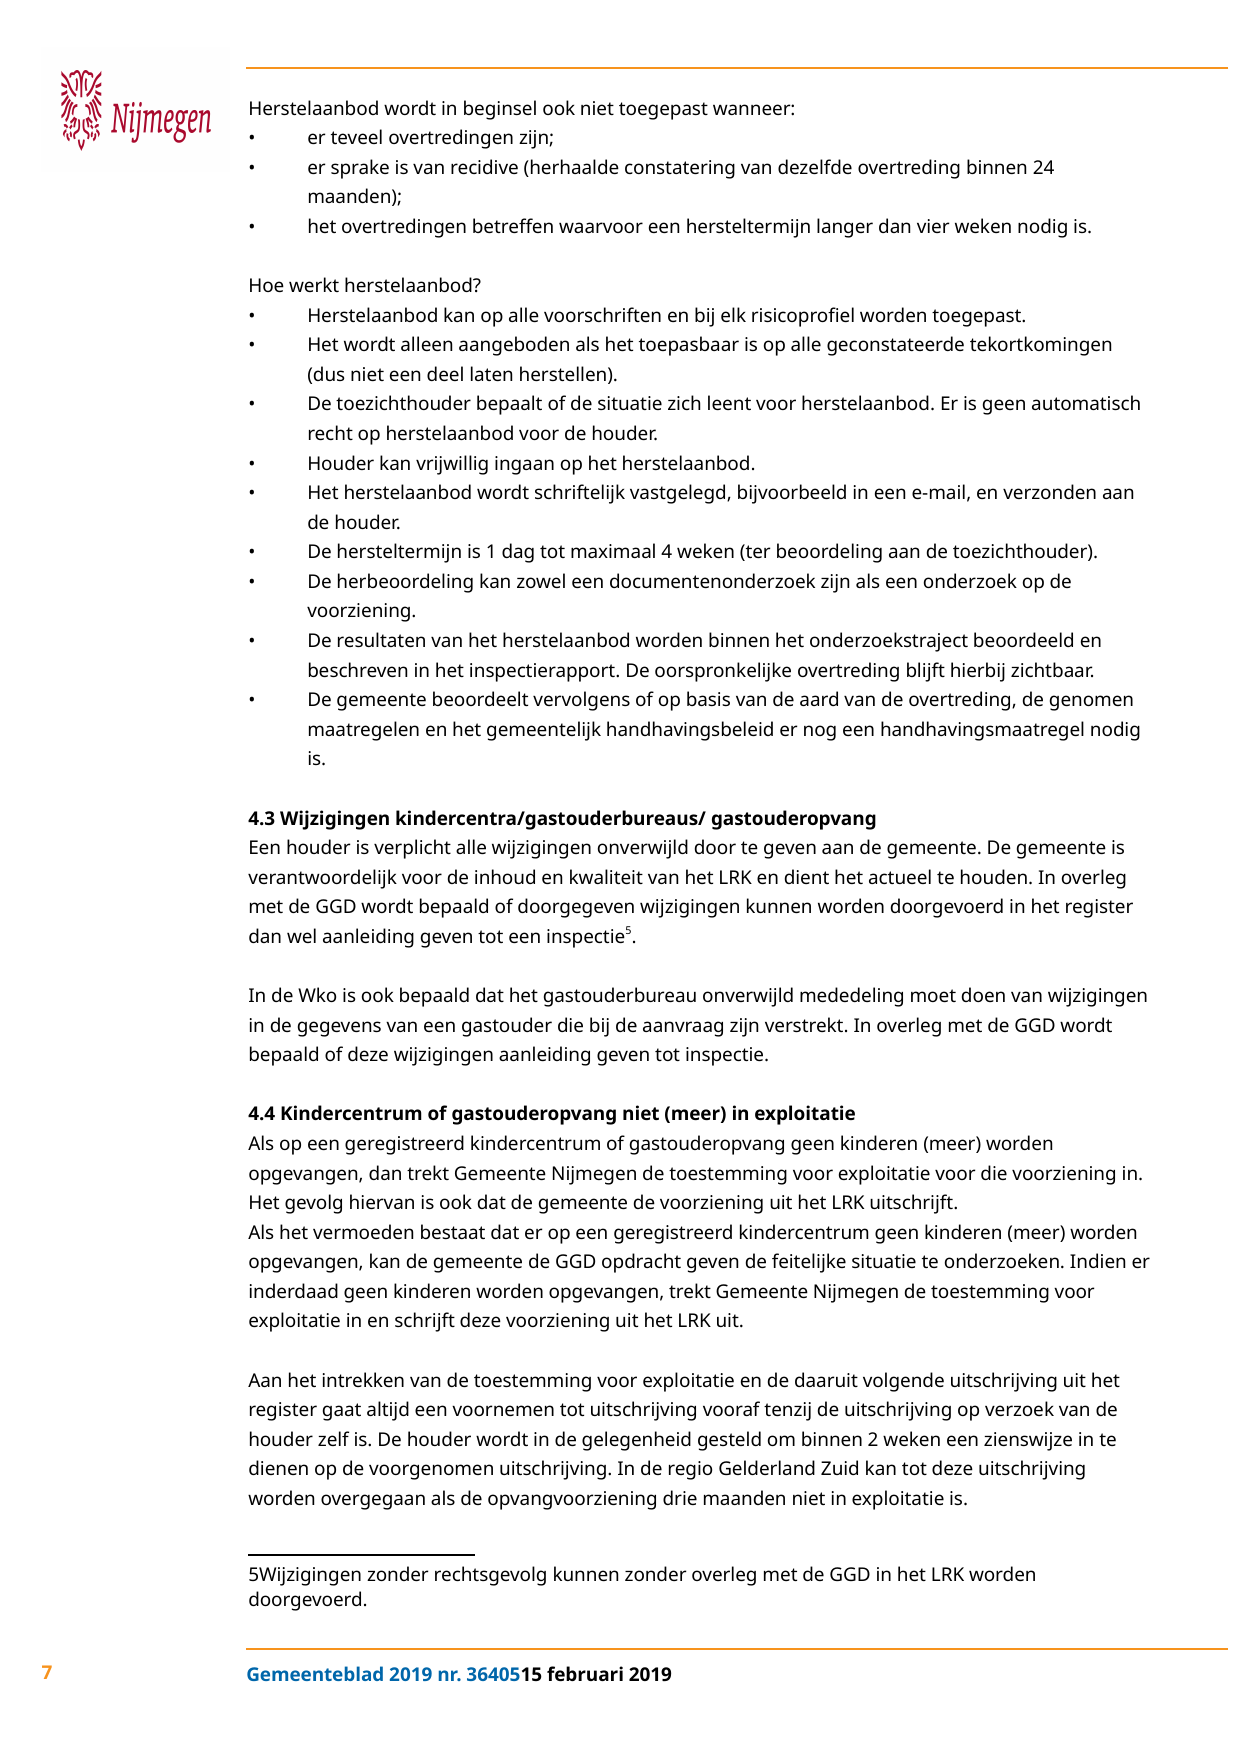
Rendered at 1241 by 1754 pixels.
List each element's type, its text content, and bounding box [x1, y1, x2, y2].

list Het wordt alleen aangeboden als het toepasbaar is op alle geconstateerde tekortkomingen (dus niet een deel laten herstellen). [248, 331, 1152, 387]
list er teveel overtredingen zijn; [248, 124, 1152, 150]
list Het herstelaanbod wordt schriftelijk vastgelegd, bijvoorbeeld in een e-mail, en verzonden aan de houder. [248, 479, 1152, 535]
text Een houder is verplicht alle wijzigingen onverwijld door te geven aan de gemeente. De gemeente is verantwoordelijk voor de inhoud en kwaliteit van het LRK en dient het actueel te houden. In overleg met de GGD wordt bepaald of doorgegeven wijzigingen kunnen worden doorgevoerd in het register dan wel aanleiding geven tot een inspectie. [248, 834, 1152, 949]
text Herstelaanbod wordt in beginsel ook niet toegepast wanneer: [248, 95, 1152, 121]
list De herbeoordeling kan zowel een documentenonderzoek zijn als een onderzoek op de voorziening. [248, 568, 1152, 623]
text In de Wko is ook bepaald dat het gastouderbureau onverwijld mededeling moet doen van wijzigingen in de gegevens van een gastouder die bij de aanvraag zijn verstrekt. In overleg met de GGD wordt bepaald of deze wijzigingen aanleiding geven tot inspectie. [248, 982, 1152, 1067]
list De resultaten van het herstelaanbod worden binnen het onderzoekstraject beoordeeld en beschreven in het inspectierapport. De oorspronkelijke overtreding blijft hierbij zichtbaar. [248, 627, 1152, 683]
text Wijzigingen zonder rechtsgevolg kunnen zonder overleg met de GGD in het LRK worden doorgevoerd. [248, 1561, 1152, 1612]
text Aan het intrekken van de toestemming voor exploitatie en de daaruit volgende uitschrijving uit het register gaat altijd een voornemen tot uitschrijving vooraf tenzij de uitschrijving op verzoek van de houder zelf is. De houder wordt in de gelegenheid gesteld om binnen 2 weken een zienswijze in te dienen op de voorgenomen uitschrijving. In de regio Gelderland Zuid kan tot deze uitschrijving worden overgegaan als de opvangvoorziening drie maanden niet in exploitatie is. [248, 1367, 1152, 1511]
text 4.3 Wijzigingen kindercentra/gastouderbureaus/ gastouderopvang [248, 805, 1152, 831]
list De gemeente beoordeelt vervolgens of op basis van de aard van de overtreding, de genomen maatregelen en het gemeentelijk handhavingsbeleid er nog een handhavingsmaatregel nodig is. [248, 686, 1152, 771]
list er sprake is van recidive (herhaalde constatering van dezelfde overtreding binnen 24 maanden); [248, 154, 1152, 209]
list De hersteltermijn is 1 dag tot maximaal 4 weken (ter beoordeling aan de toezichthouder). [248, 538, 1152, 564]
text Hoe werkt herstelaanbod? [248, 272, 1152, 298]
picture [41, 47, 231, 172]
text 4.4 Kindercentrum of gastouderopvang niet (meer) in exploitatie [248, 1101, 1152, 1126]
text Als op een geregistreerd kindercentrum of gastouderopvang geen kinderen (meer) worden opgevangen, dan trekt Gemeente Nijmegen de toestemming voor exploitatie voor die voorziening in. Het gevolg hiervan is ook dat de gemeente de voorziening uit het LRK uitschrijft. [248, 1130, 1152, 1215]
list het overtredingen betreffen waarvoor een hersteltermijn langer dan vier weken nodig is. [248, 213, 1152, 239]
list De toezichthouder bepaalt of de situatie zich leent voor herstelaanbod. Er is geen automatisch recht op herstelaanbod voor de houder. [248, 391, 1152, 446]
list Houder kan vrijwillig ingaan op het herstelaanbod. [248, 450, 1152, 476]
text Als het vermoeden bestaat dat er op een geregistreerd kindercentrum geen kinderen (meer) worden opgevangen, kan de gemeente de GGD opdracht geven de feitelijke situatie te onderzoeken. Indien er inderdaad geen kinderen worden opgevangen, trekt Gemeente Nijmegen de toestemming voor exploitatie in en schrijft deze voorziening uit het LRK uit. [248, 1219, 1152, 1333]
list Herstelaanbod kan op alle voorschriften en bij elk risicoprofiel worden toegepast. [248, 302, 1152, 328]
